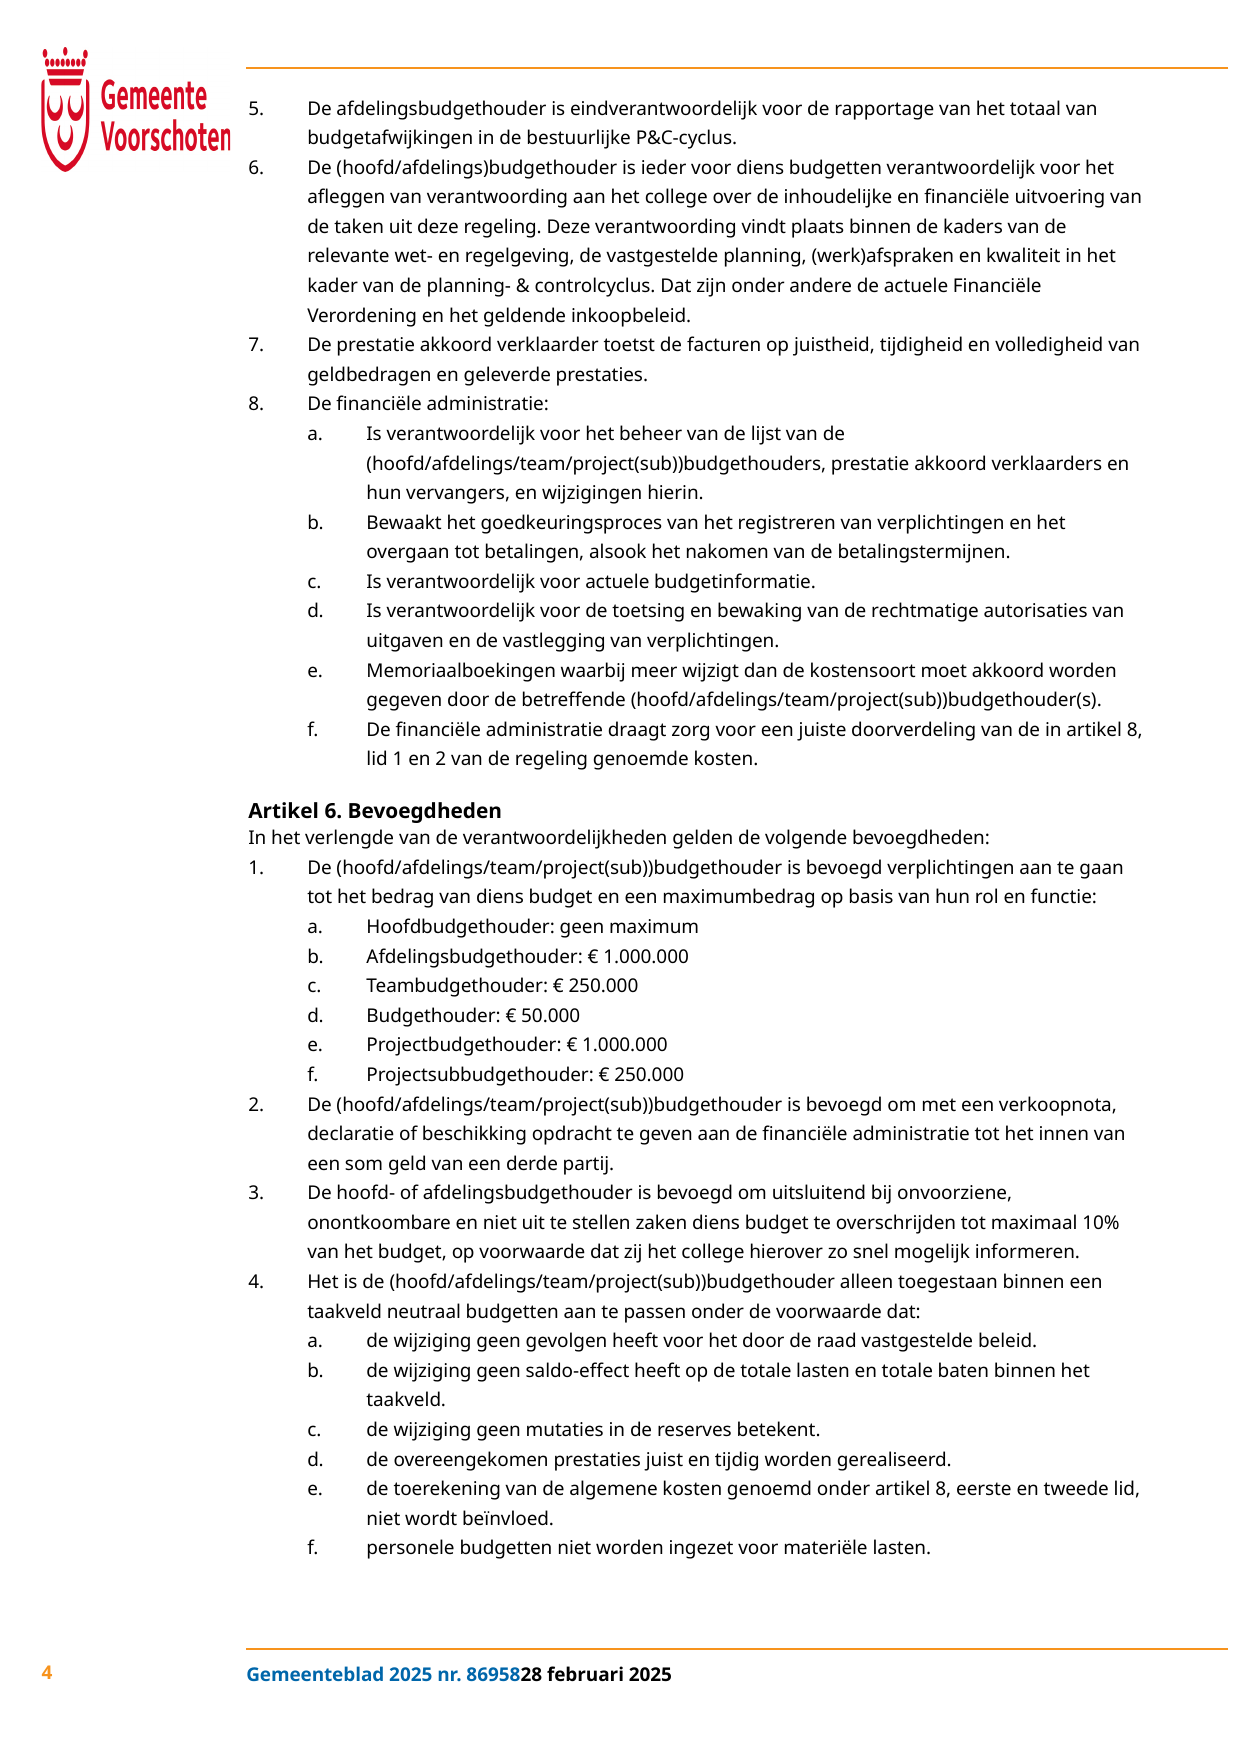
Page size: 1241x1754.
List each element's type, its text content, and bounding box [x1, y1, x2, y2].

list Memoriaalboekingen waarbij meer wijzigt dan de kostensoort moet akkoord worden gegeven door de betreffende (hoofd/afdelings/team/project(sub))budgethouder(s). [307, 657, 1152, 712]
list de wijziging geen gevolgen heeft voor het door de raad vastgestelde beleid. [307, 1327, 1152, 1353]
text Artikel 6. Bevoegdheden [248, 796, 1152, 824]
list personele budgetten niet worden ingezet voor materiële lasten. [307, 1534, 1152, 1560]
list Afdelingsbudgethouder: € 1.000.000 [307, 943, 1152, 968]
list de toerekening van de algemene kosten genoemd onder artikel 8, eerste en tweede lid, niet wordt beïnvloed. [307, 1475, 1152, 1531]
list De (hoofd/afdelings)budgethouder is ieder voor diens budgetten verantwoordelijk voor het afleggen van verantwoording aan het college over de inhoudelijke en financiële uitvoering van de taken uit deze regeling. Deze verantwoording vindt plaats binnen de kaders van de relevante wet- en regelgeving, de vastgestelde planning, (werk)afspraken en kwaliteit in het kader van de planning- & controlcyclus. Dat zijn onder andere de actuele Financiële Verordening en het geldende inkoopbeleid. [248, 154, 1152, 328]
list Is verantwoordelijk voor het beheer van de lijst van de (hoofd/afdelings/team/project(sub))budgethouders, prestatie akkoord verklaarders en hun vervangers, en wijzigingen hierin. [307, 420, 1152, 505]
list Teambudgethouder: € 250.000 [307, 972, 1152, 998]
list De (hoofd/afdelings/team/project(sub))budgethouder is bevoegd verplichtingen aan te gaan tot het bedrag van diens budget en een maximumbedrag op basis van hun rol en functie: [248, 854, 1152, 909]
list Budgethouder: € 50.000 [307, 1002, 1152, 1028]
list De financiële administratie: [248, 391, 1152, 416]
list De hoofd- of afdelingsbudgethouder is bevoegd om uitsluitend bij onvoorziene, onontkoombare en niet uit te stellen zaken diens budget te overschrijden tot maximaal 10% van het budget, op voorwaarde dat zij het college hierover zo snel mogelijk informeren. [248, 1179, 1152, 1264]
list Het is de (hoofd/afdelings/team/project(sub))budgethouder alleen toegestaan binnen een taakveld neutraal budgetten aan te passen onder de voorwaarde dat: [248, 1268, 1152, 1323]
picture [41, 47, 231, 172]
list De financiële administratie draagt zorg voor een juiste doorverdeling van de in artikel 8, lid 1 en 2 van de regeling genoemde kosten. [307, 716, 1152, 771]
list Is verantwoordelijk voor actuele budgetinformatie. [307, 568, 1152, 594]
list De (hoofd/afdelings/team/project(sub))budgethouder is bevoegd om met een verkoopnota, declaratie of beschikking opdracht te geven aan de financiële administratie tot het innen van een som geld van een derde partij. [248, 1091, 1152, 1176]
list de wijziging geen mutaties in de reserves betekent. [307, 1416, 1152, 1442]
list de wijziging geen saldo-effect heeft op de totale lasten en totale baten binnen het taakveld. [307, 1357, 1152, 1412]
list De prestatie akkoord verklaarder toetst de facturen op juistheid, tijdigheid en volledigheid van geldbedragen en geleverde prestaties. [248, 331, 1152, 387]
list Is verantwoordelijk voor de toetsing en bewaking van de rechtmatige autorisaties van uitgaven en de vastlegging van verplichtingen. [307, 598, 1152, 653]
list Bewaakt het goedkeuringsproces van het registreren van verplichtingen en het overgaan tot betalingen, alsook het nakomen van de betalingstermijnen. [307, 509, 1152, 564]
list Projectbudgethouder: € 1.000.000 [307, 1032, 1152, 1057]
text In het verlengde van de verantwoordelijkheden gelden de volgende bevoegdheden: [248, 824, 1152, 850]
list De afdelingsbudgethouder is eindverantwoordelijk voor de rapportage van het totaal van budgetafwijkingen in de bestuurlijke P&C-cyclus. [248, 95, 1152, 150]
list de overeengekomen prestaties juist en tijdig worden gerealiseerd. [307, 1446, 1152, 1471]
list Hoofdbudgethouder: geen maximum [307, 913, 1152, 939]
list Projectsubbudgethouder: € 250.000 [307, 1061, 1152, 1087]
